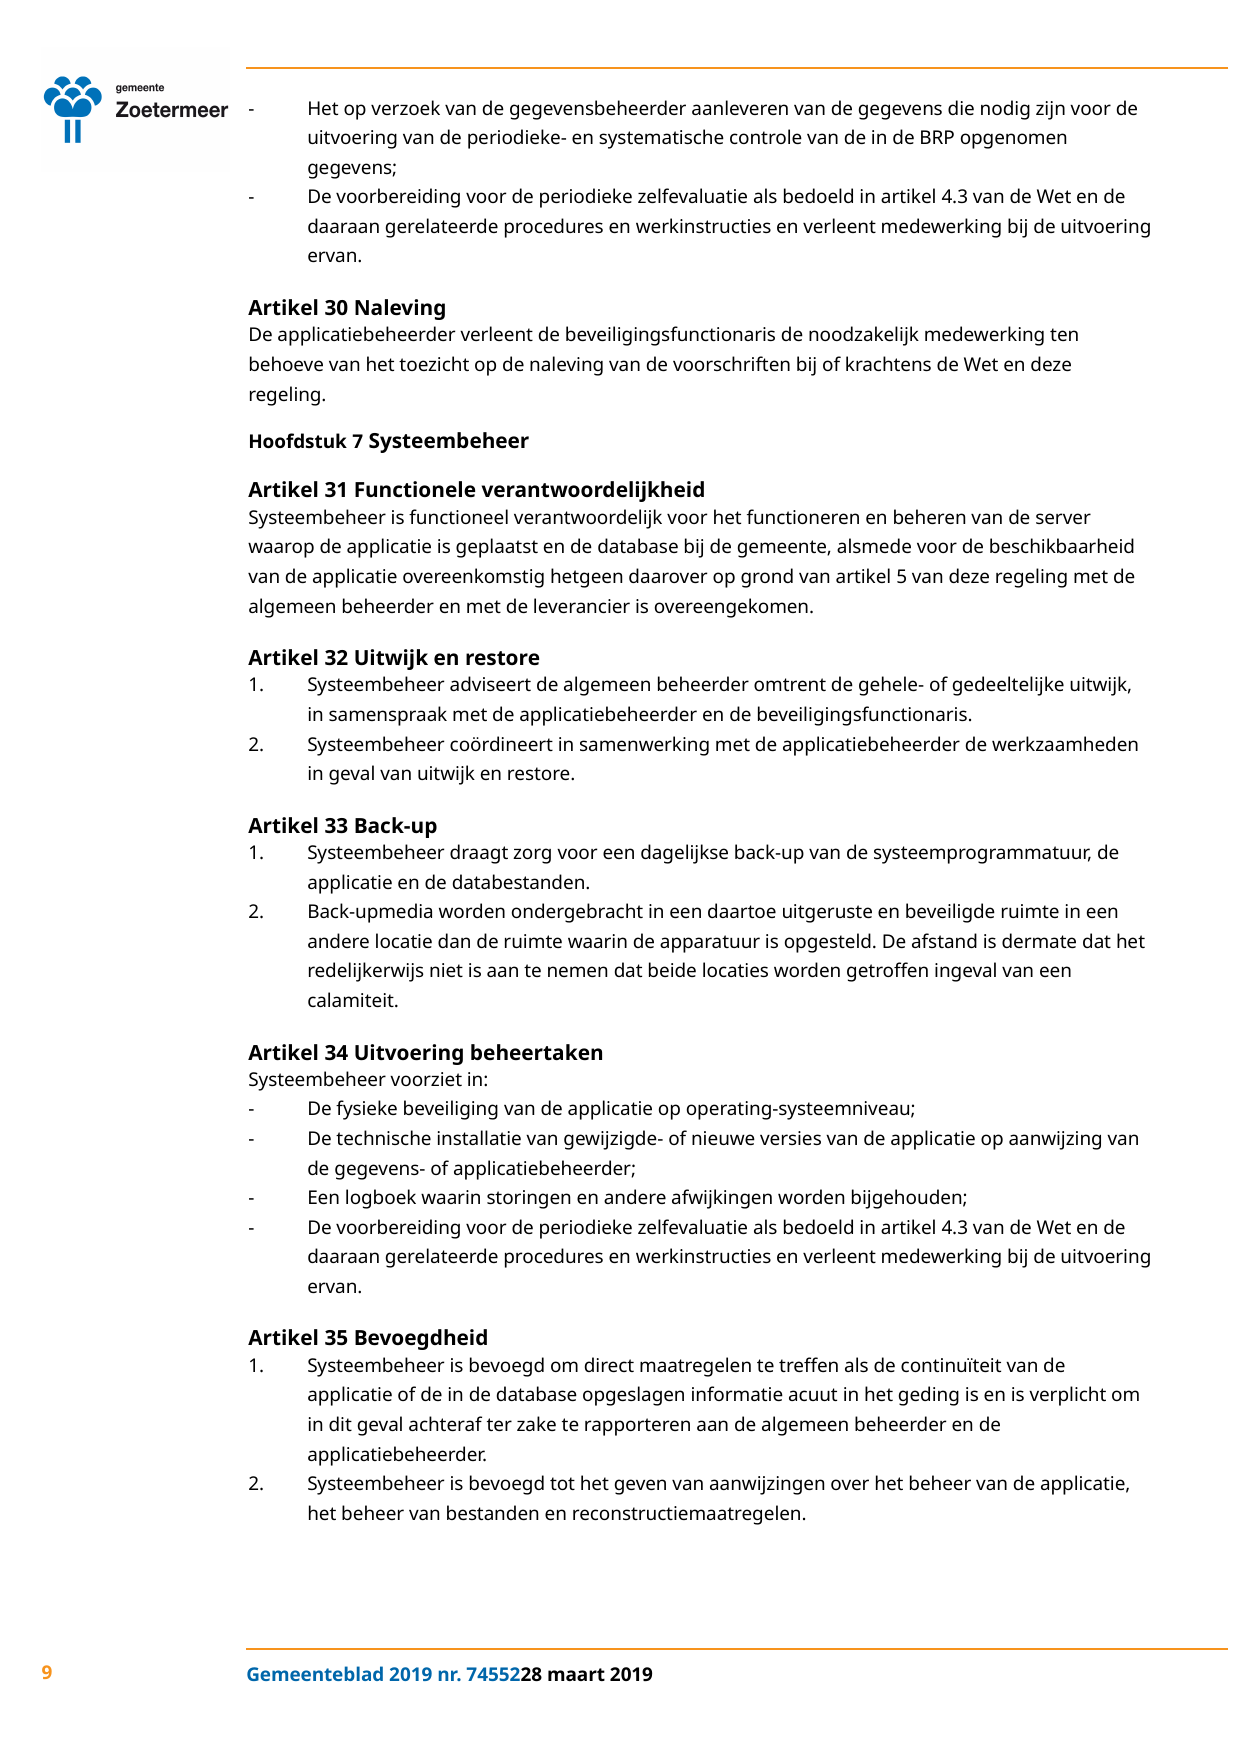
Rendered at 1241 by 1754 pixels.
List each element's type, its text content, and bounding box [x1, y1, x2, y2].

text De applicatiebeheerder verleent de beveiligingsfunctionaris de noodzakelijk medewerking ten behoeve van het toezicht op de naleving van de voorschriften bij of krachtens de Wet en deze regeling. [248, 322, 1152, 406]
text Systeembeheer is functioneel verantwoordelijk voor het functioneren en beheren van de server waarop de applicatie is geplaatst en de database bij de gemeente, alsmede voor de beschikbaarheid van de applicatie overeenkomstig hetgeen daarover op grond van artikel 5 van deze regeling met de algemeen beheerder en met de leverancier is overeengekomen. [248, 504, 1152, 618]
text Artikel 33 Back-up [248, 811, 1152, 839]
list De voorbereiding voor de periodieke zelfevaluatie als bedoeld in artikel 4.3 van de Wet en de daaraan gerelateerde procedures en werkinstructies en verleent medewerking bij de uitvoering ervan. [248, 1214, 1152, 1299]
text Artikel 35 Bevoegdheid [248, 1323, 1152, 1352]
text Artikel 31 Functionele verantwoordelijkheid [248, 476, 1152, 504]
list Een logboek waarin storingen en andere afwijkingen worden bijgehouden; [248, 1184, 1152, 1210]
list Systeembeheer adviseert de algemeen beheerder omtrent de gehele- of gedeeltelijke uitwijk, in samenspraak met de applicatiebeheerder en de beveiligingsfunctionaris. [248, 672, 1152, 727]
list Back-upmedia worden ondergebracht in een daartoe uitgeruste en beveiligde ruimte in een andere locatie dan de ruimte waarin de apparatuur is opgesteld. De afstand is dermate dat het redelijkerwijs niet is aan te nemen dat beide locaties worden getroffen ingeval van een calamiteit. [248, 898, 1152, 1013]
list De voorbereiding voor de periodieke zelfevaluatie als bedoeld in artikel 4.3 van de Wet en de daaraan gerelateerde procedures en werkinstructies en verleent medewerking bij de uitvoering ervan. [248, 183, 1152, 268]
list Systeembeheer coördineert in samenwerking met de applicatiebeheerder de werkzaamheden in geval van uitwijk en restore. [248, 731, 1152, 786]
text Hoofdstuk 7 Systeembeheer [248, 426, 1152, 455]
list Systeembeheer is bevoegd tot het geven van aanwijzingen over het beheer van de applicatie, het beheer van bestanden en reconstructiemaatregelen. [248, 1470, 1152, 1526]
text Artikel 30 Naleving [248, 293, 1152, 322]
text Artikel 34 Uitvoering beheertaken [248, 1038, 1152, 1066]
list Systeembeheer is bevoegd om direct maatregelen te treffen als de continuïteit van de applicatie of de in de database opgeslagen informatie acuut in het geding is en is verplicht om in dit geval achteraf ter zake te rapporteren aan de algemeen beheerder en de applicatiebeheerder. [248, 1352, 1152, 1466]
text Systeembeheer voorziet in: [248, 1066, 1152, 1092]
text Artikel 32 Uitwijk en restore [248, 643, 1152, 672]
list De fysieke beveiliging van de applicatie op operating-systeemniveau; [248, 1096, 1152, 1121]
picture [41, 47, 231, 172]
list Het op verzoek van de gegevensbeheerder aanleveren van de gegevens die nodig zijn voor de uitvoering van de periodieke- en systematische controle van de in de BRP opgenomen gegevens; [248, 95, 1152, 180]
list De technische installatie van gewijzigde- of nieuwe versies van de applicatie op aanwijzing van de gegevens- of applicatiebeheerder; [248, 1125, 1152, 1181]
list Systeembeheer draagt zorg voor een dagelijkse back-up van de systeemprogrammatuur, de applicatie en de databestanden. [248, 839, 1152, 894]
